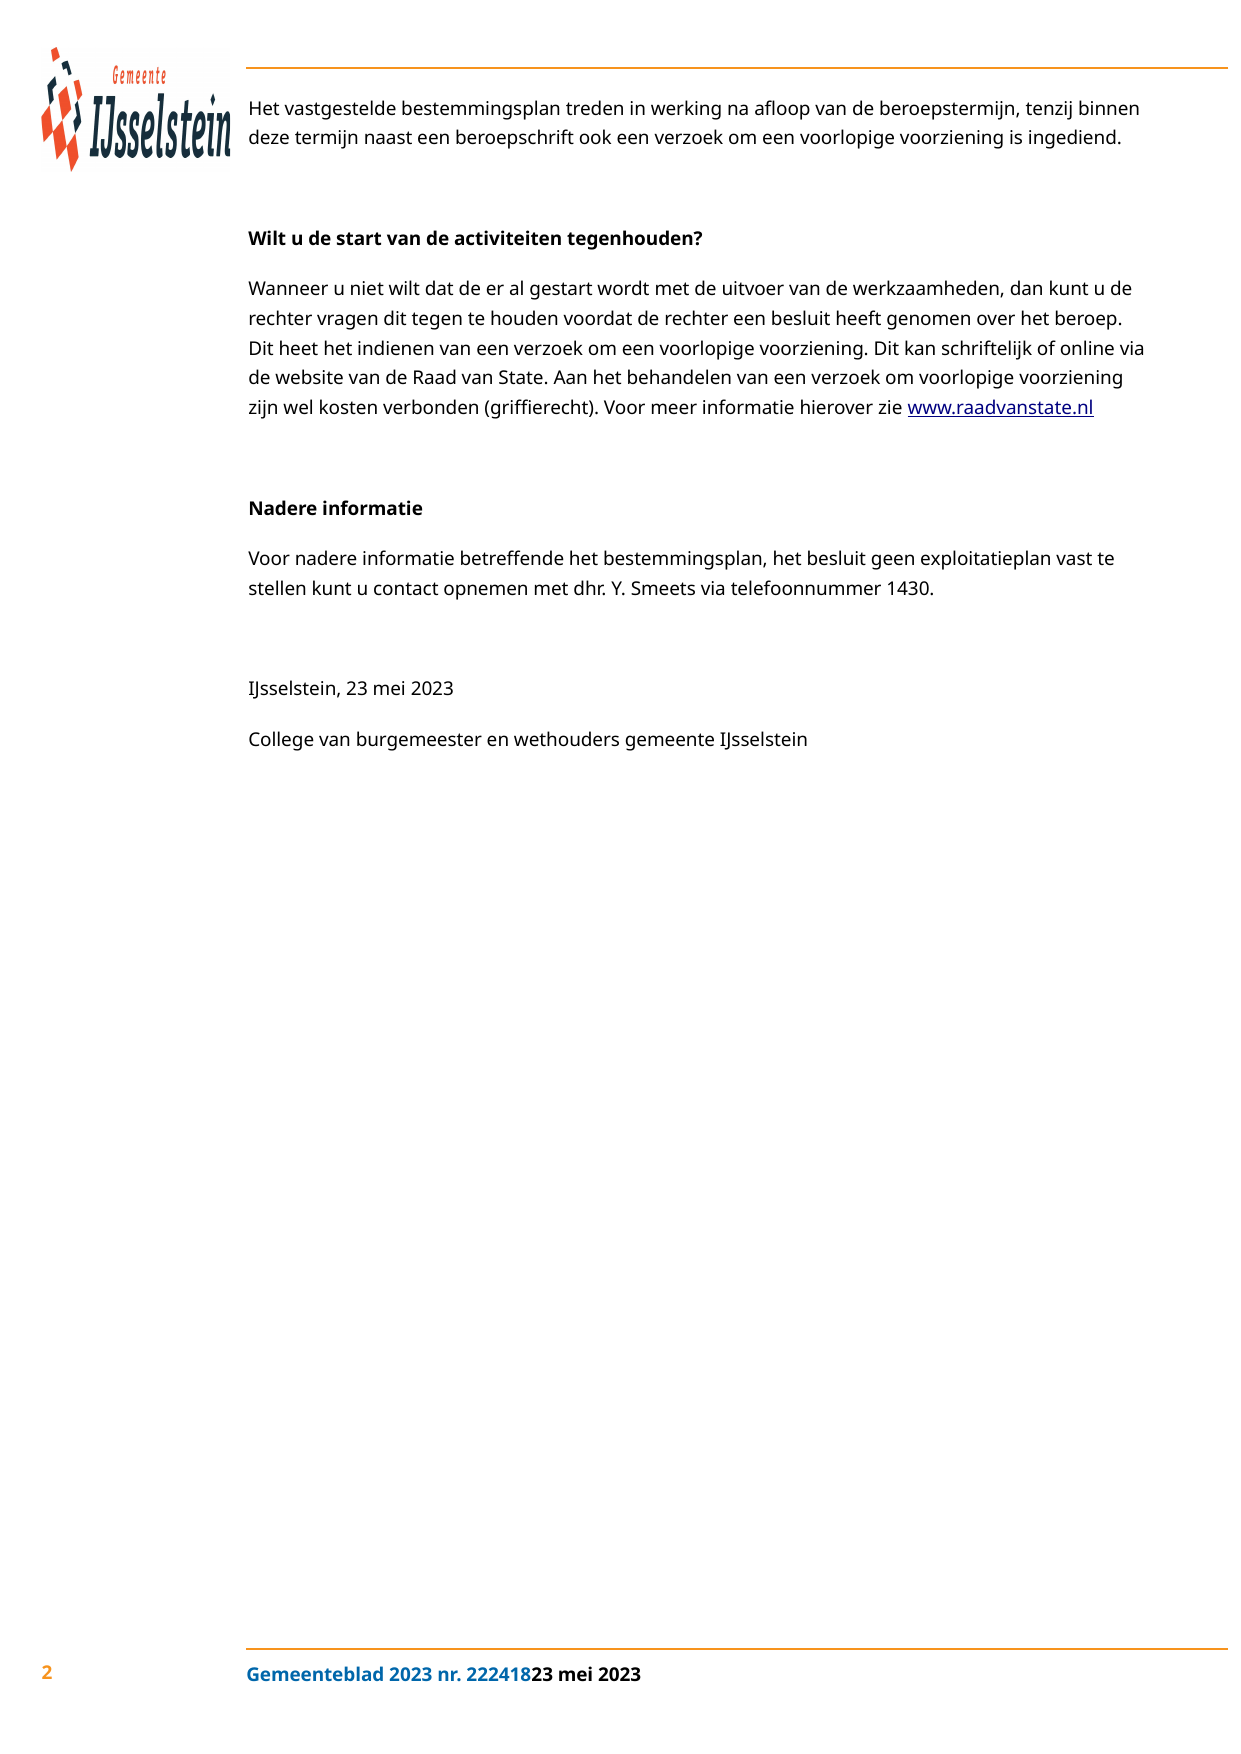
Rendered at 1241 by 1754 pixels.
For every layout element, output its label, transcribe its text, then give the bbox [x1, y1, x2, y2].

text Nadere informatie [248, 495, 1152, 521]
text Wanneer u niet wilt dat de er al gestart wordt met de uitvoer van de werkzaamheden, dan kunt u de rechter vragen dit tegen te houden voordat de rechter een besluit heeft genomen over het beroep. Dit heet het indienen van een verzoek om een voorlopige voorziening. Dit kan schriftelijk of online via de website van de Raad van State. Aan het behandelen van een verzoek om voorlopige voorziening zijn wel kosten verbonden (griffierecht). Voor meer informatie hierover zie www.raadvanstate.nl [248, 276, 1152, 420]
text Het vastgestelde bestemmingsplan treden in werking na afloop van de beroepstermijn, tenzij binnen deze termijn naast een beroepschrift ook een verzoek om een voorlopige voorziening is ingediend. [248, 95, 1152, 150]
text IJsselstein, 23 mei 2023 [248, 676, 1152, 701]
text College van burgemeester en wethouders gemeente IJsselstein [248, 726, 1152, 752]
text Wilt u de start van de activiteiten tegenhouden? [248, 225, 1152, 251]
picture [41, 47, 231, 172]
text Voor nadere informatie betreffende het bestemmingsplan, het besluit geen exploitatieplan vast te stellen kunt u contact opnemen met dhr. Y. Smeets via telefoonnummer 1430. [248, 545, 1152, 601]
